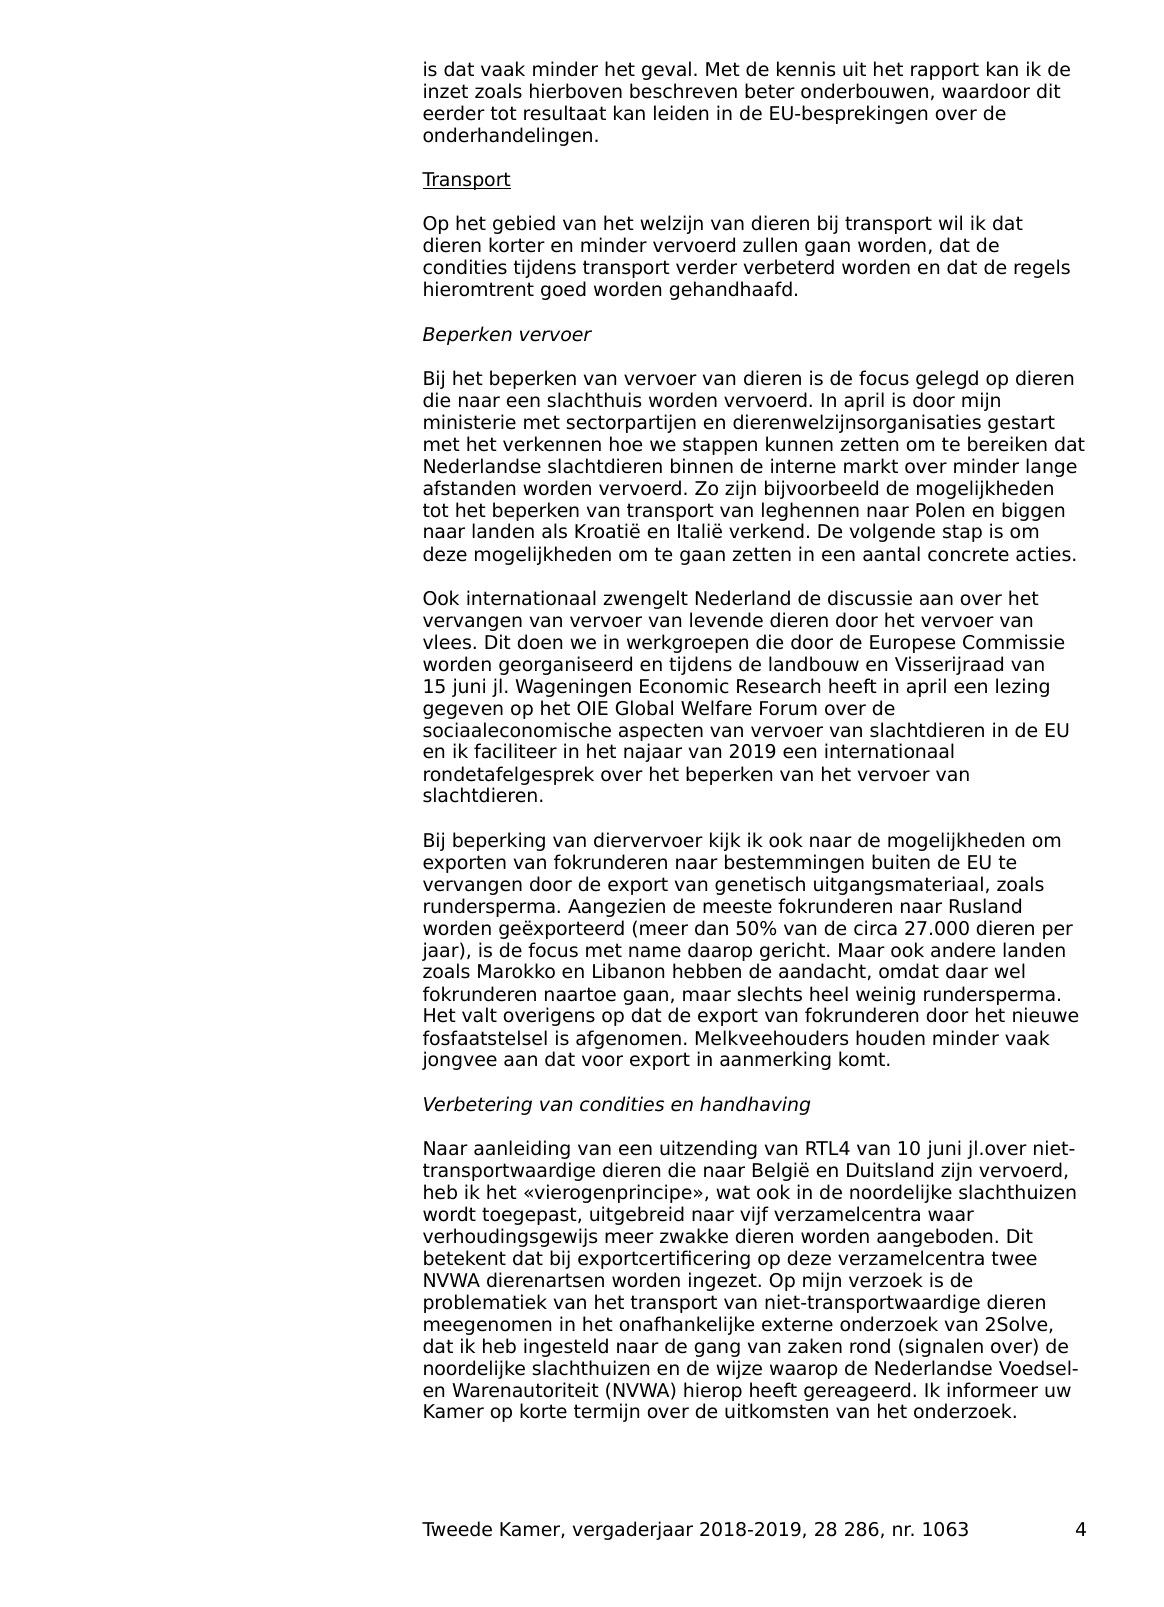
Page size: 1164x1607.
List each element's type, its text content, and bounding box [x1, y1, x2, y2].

text Bij beperking van diervervoer kijk ik ook naar de mogelijkheden om exporten van fokrunderen naar bestemmingen buiten de EU te vervangen door de export van genetisch uitgangsmateriaal, zoals rundersperma. Aangezien de meeste fokrunderen naar Rusland worden geëxporteerd (meer dan 50% van de circa 27.000 dieren per jaar), is de focus met name daarop gericht. Maar ook andere landen zoals Marokko en Libanon hebben de aandacht, omdat daar wel fokrunderen naartoe gaan, maar slechts heel weinig rundersperma. Het valt overigens op dat de export van fokrunderen door het nieuwe fosfaatstelsel is afgenomen. Melkveehouders houden minder vaak jongvee aan dat voor export in aanmerking komt. [422, 829, 1087, 1071]
text is dat vaak minder het geval. Met de kennis uit het rapport kan ik de inzet zoals hierboven beschreven beter onderbouwen, waardoor dit eerder tot resultaat kan leiden in de EU-besprekingen over de onderhandelingen. [422, 59, 1087, 147]
text Op het gebied van het welzijn van dieren bij transport wil ik dat dieren korter en minder vervoerd zullen gaan worden, dat de condities tijdens transport verder verbeterd worden en dat de regels hieromtrent goed worden gehandhaafd. [422, 213, 1087, 301]
text Naar aanleiding van een uitzending van RTL4 van 10 juni jl.over niet-transportwaardige dieren die naar België en Duitsland zijn vervoerd, heb ik het «vierogenprincipe», wat ook in de noordelijke slachthuizen wordt toegepast, uitgebreid naar vijf verzamelcentra waar verhoudingsgewijs meer zwakke dieren worden aangeboden. Dit betekent dat bij exportcertificering op deze verzamelcentra twee NVWA dierenartsen worden ingezet. Op mijn verzoek is de problematiek van het transport van niet-transportwaardige dieren meegenomen in het onafhankelijke externe onderzoek van 2Solve, dat ik heb ingesteld naar de gang van zaken rond (signalen over) de noordelijke slachthuizen en de wijze waarop de Nederlandse Voedsel- en Warenautoriteit (NVWA) hierop heeft gereageerd. Ik informeer uw Kamer op korte termijn over de uitkomsten van het onderzoek. [422, 1138, 1087, 1423]
subtitle Verbetering van condities en handhaving [422, 1093, 1087, 1116]
text Ook internationaal zwengelt Nederland de discussie aan over het vervangen van vervoer van levende dieren door het vervoer van vlees. Dit doen we in werkgroepen die door de Europese Commissie worden georganiseerd en tijdens de landbouw en Visserijraad van 15 juni jl. Wageningen Economic Research heeft in april een lezing gegeven op het OIE Global Welfare Forum over de sociaaleconomische aspecten van vervoer van slachtdieren in de EU en ik faciliteer in het najaar van 2019 een internationaal rondetafelgesprek over het beperken van het vervoer van slachtdieren. [422, 588, 1087, 807]
subtitle Beperken vervoer [422, 323, 1087, 345]
text Bij het beperken van vervoer van dieren is de focus gelegd op dieren die naar een slachthuis worden vervoerd. In april is door mijn ministerie met sectorpartijen en dierenwelzijnsorganisaties gestart met het verkennen hoe we stappen kunnen zetten om te bereiken dat Nederlandse slachtdieren binnen de interne markt over minder lange afstanden worden vervoerd. Zo zijn bijvoorbeeld de mogelijkheden tot het beperken van transport van leghennen naar Polen en biggen naar landen als Kroatië en Italië verkend. De volgende stap is om deze mogelijkheden om te gaan zetten in een aantal concrete acties. [422, 368, 1087, 565]
subtitle Transport [422, 169, 1087, 191]
